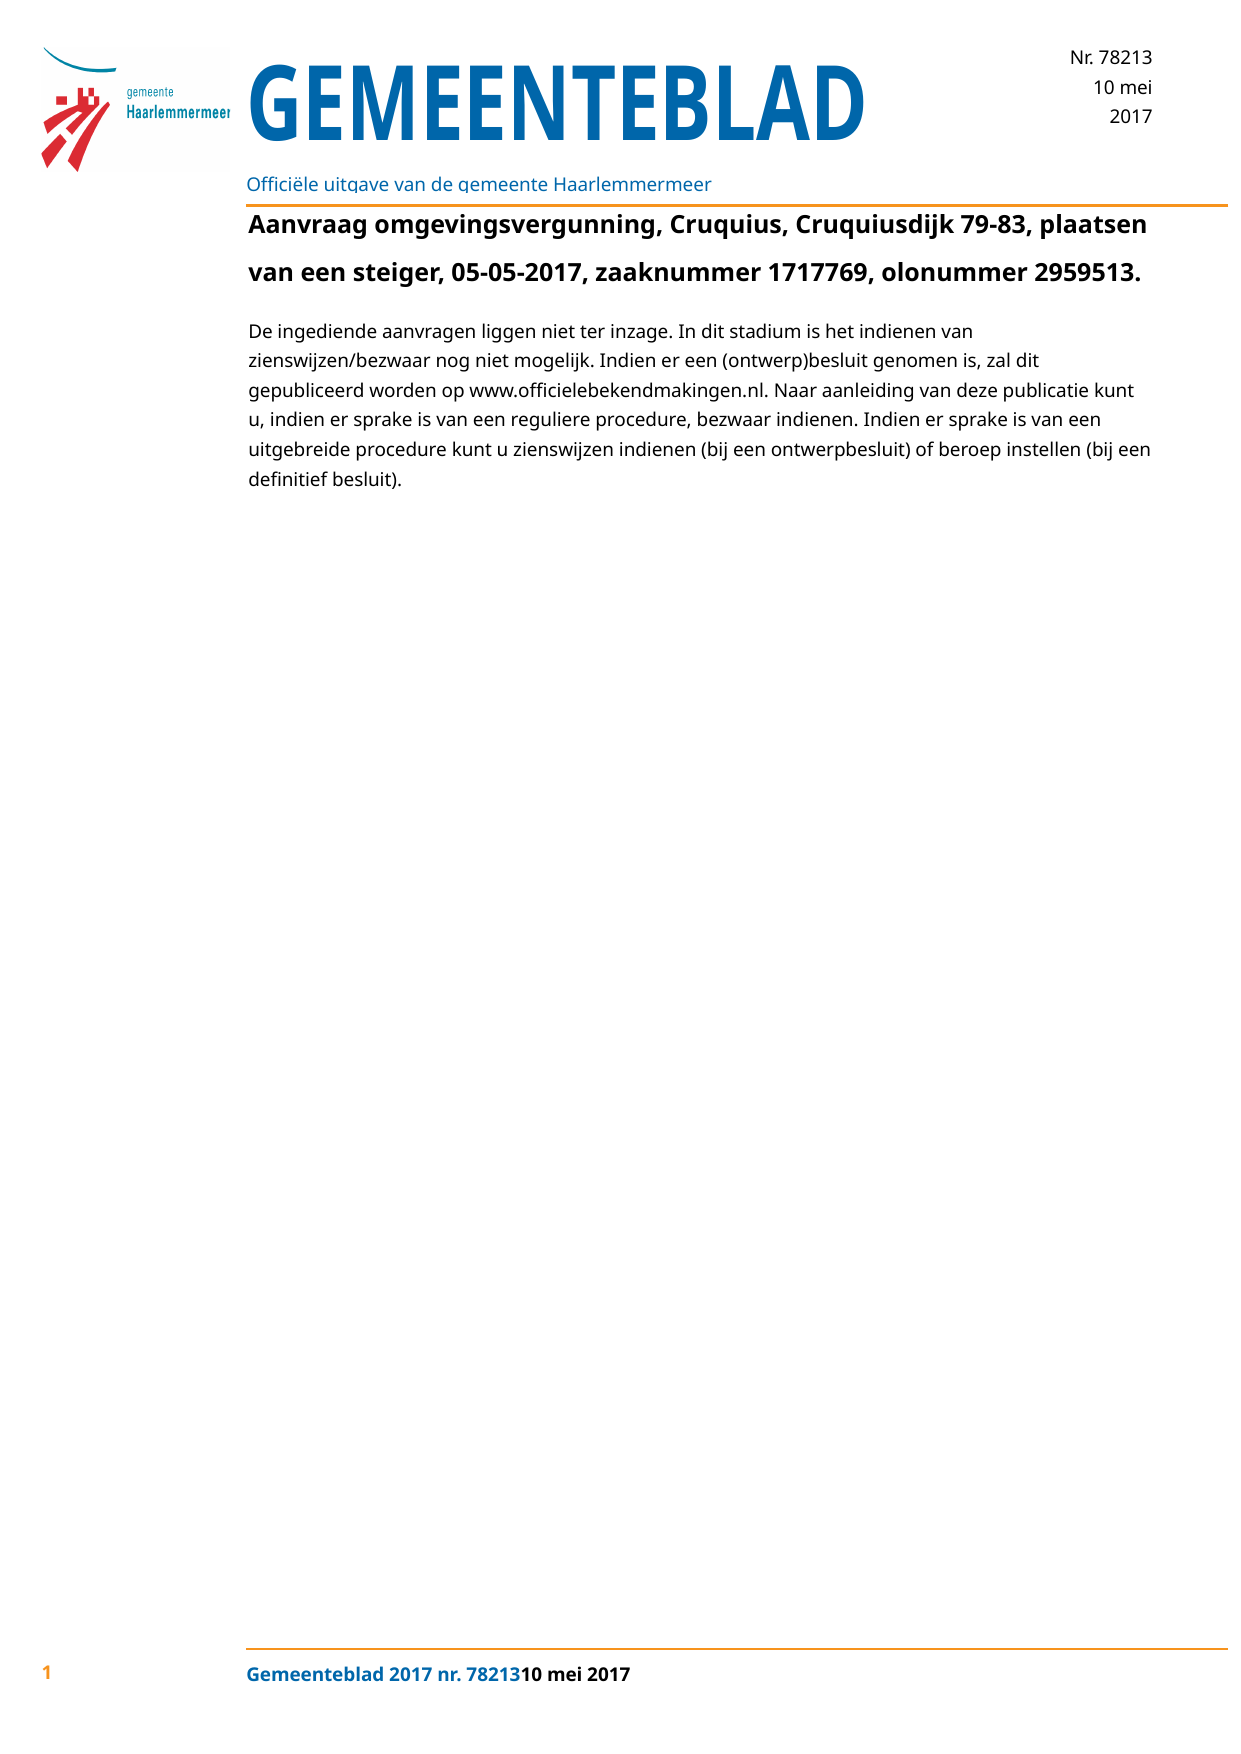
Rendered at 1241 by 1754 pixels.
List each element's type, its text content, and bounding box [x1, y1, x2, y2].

text Aanvraag omgevingsvergunning, Cruquius, Cruquiusdijk 79-83, plaatsen van een steiger, 05-05-2017, zaaknummer 1717769, olonummer 2959513. [248, 207, 1152, 288]
text De ingediende aanvragen liggen niet ter inzage. In dit stadium is het indienen van zienswijzen/bezwaar nog niet mogelijk. Indien er een (ontwerp)besluit genomen is, zal dit gepubliceerd worden op www.officielebekendmakingen.nl. Naar aanleiding van deze publicatie kunt u, indien er sprake is van een reguliere procedure, bezwaar indienen. Indien er sprake is van een uitgebreide procedure kunt u zienswijzen indienen (bij een ontwerpbesluit) of beroep instellen (bij een definitief besluit). [248, 318, 1152, 492]
picture [41, 47, 231, 172]
